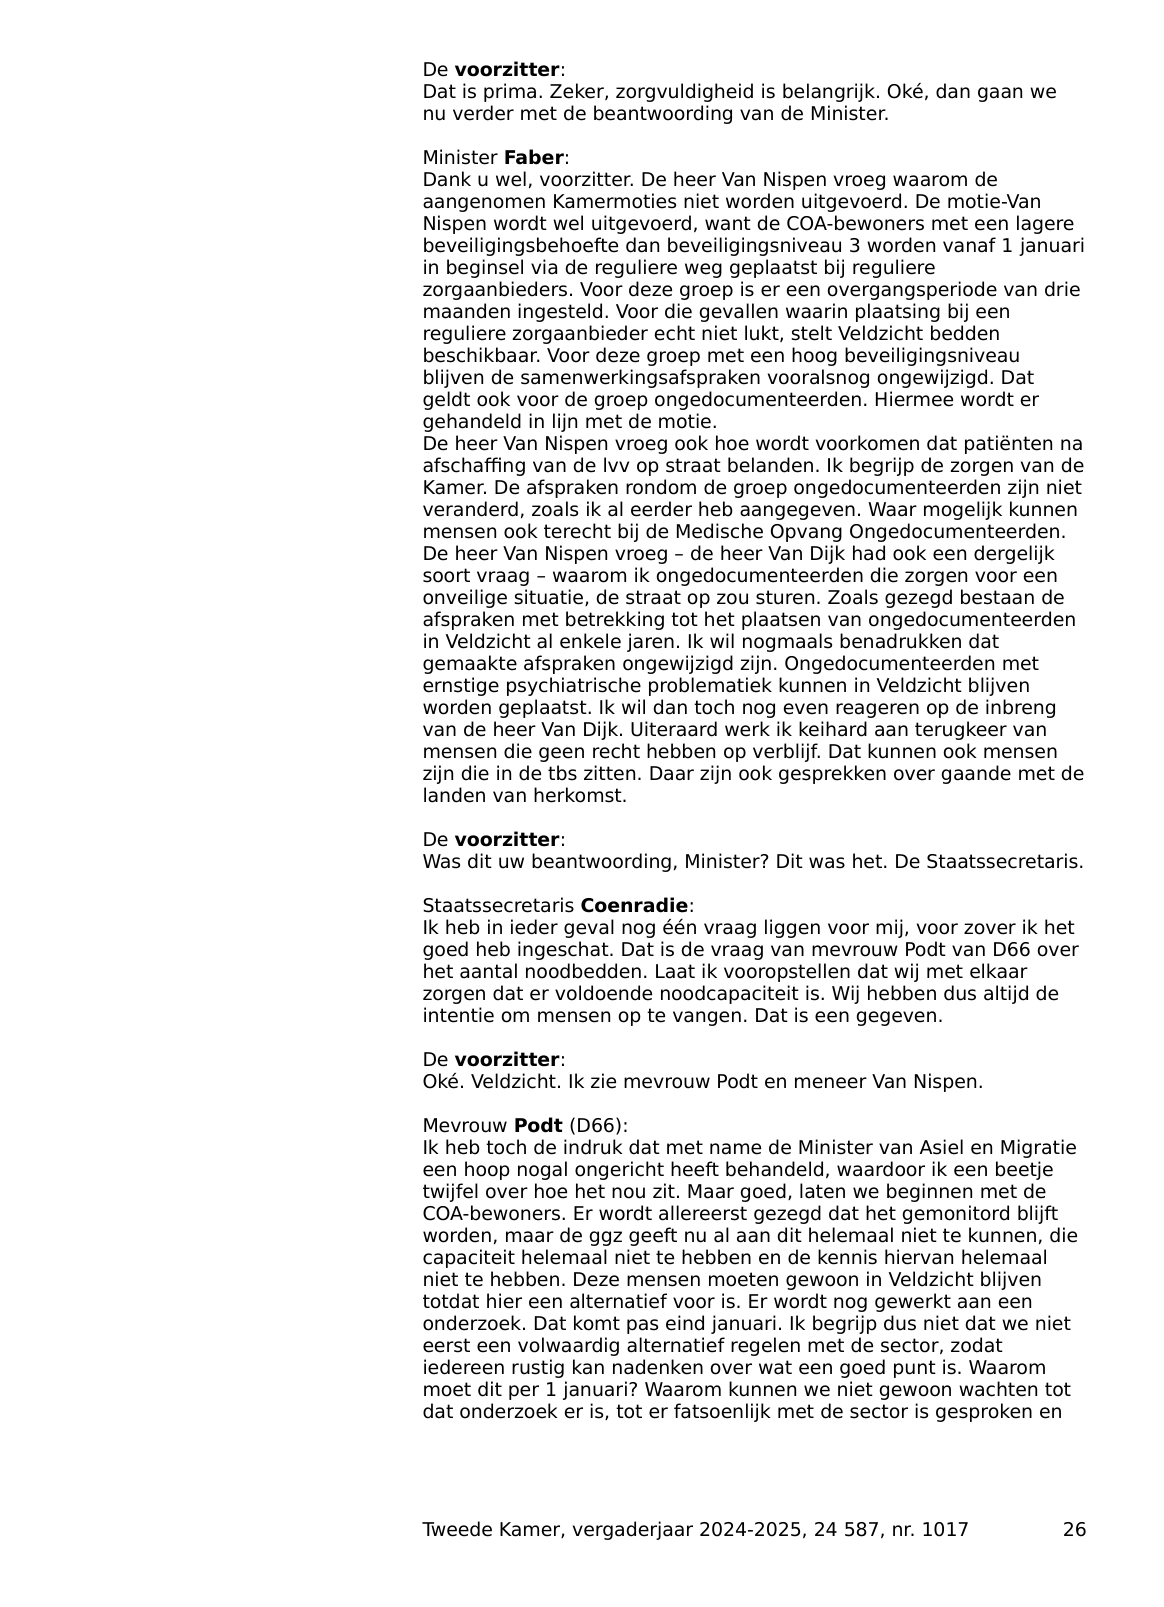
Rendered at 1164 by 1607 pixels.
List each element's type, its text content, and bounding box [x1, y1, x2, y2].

text Ik heb toch de indruk dat met name de Minister van Asiel en Migratie een hoop nogal ongericht heeft behandeld, waardoor ik een beetje twijfel over hoe het nou zit. Maar goed, laten we beginnen met de COA-bewoners. Er wordt allereerst gezegd dat het gemonitord blijft worden, maar de ggz geeft nu al aan dit helemaal niet te kunnen, die capaciteit helemaal niet te hebben en de kennis hiervan helemaal niet te hebben. Deze mensen moeten gewoon in Veldzicht blijven totdat hier een alternatief voor is. Er wordt nog gewerkt aan een onderzoek. Dat komt pas eind januari. Ik begrijp dus niet dat we niet eerst een volwaardig alternatief regelen met de sector, zodat iedereen rustig kan nadenken over wat een goed punt is. Waarom moet dit per 1 januari? Waarom kunnen we niet gewoon wachten tot dat onderzoek er is, tot er fatsoenlijk met de sector is gesproken en [422, 1137, 1087, 1423]
text Dat is prima. Zeker, zorgvuldigheid is belangrijk. Oké, dan gaan we nu verder met de beantwoording van de Minister. [422, 81, 1087, 125]
text De heer Van Nispen vroeg ook hoe wordt voorkomen dat patiënten na afschaffing van de lvv op straat belanden. Ik begrijp de zorgen van de Kamer. De afspraken rondom de groep ongedocumenteerden zijn niet veranderd, zoals ik al eerder heb aangegeven. Waar mogelijk kunnen mensen ook terecht bij de Medische Opvang Ongedocumenteerden. [422, 433, 1087, 543]
text De heer Van Nispen vroeg – de heer Van Dijk had ook een dergelijk soort vraag – waarom ik ongedocumenteerden die zorgen voor een onveilige situatie, de straat op zou sturen. Zoals gezegd bestaan de afspraken met betrekking tot het plaatsen van ongedocumenteerden in Veldzicht al enkele jaren. Ik wil nogmaals benadrukken dat gemaakte afspraken ongewijzigd zijn. Ongedocumenteerden met ernstige psychiatrische problematiek kunnen in Veldzicht blijven worden geplaatst. Ik wil dan toch nog even reageren op de inbreng van de heer Van Dijk. Uiteraard werk ik keihard aan terugkeer van mensen die geen recht hebben op verblijf. Dat kunnen ook mensen zijn die in de tbs zitten. Daar zijn ook gesprekken over gaande met de landen van herkomst. [422, 543, 1087, 807]
text Oké. Veldzicht. Ik zie mevrouw Podt en meneer Van Nispen. [422, 1071, 1087, 1093]
text De voorzitter: [422, 829, 1087, 851]
text Was dit uw beantwoording, Minister? Dit was het. De Staatssecretaris. [422, 851, 1087, 873]
text Dank u wel, voorzitter. De heer Van Nispen vroeg waarom de aangenomen Kamermoties niet worden uitgevoerd. De motie-Van Nispen wordt wel uitgevoerd, want de COA-bewoners met een lagere beveiligingsbehoefte dan beveiligingsniveau 3 worden vanaf 1 januari in beginsel via de reguliere weg geplaatst bij reguliere zorgaanbieders. Voor deze groep is er een overgangsperiode van drie maanden ingesteld. Voor die gevallen waarin plaatsing bij een reguliere zorgaanbieder echt niet lukt, stelt Veldzicht bedden beschikbaar. Voor deze groep met een hoog beveiligingsniveau blijven de samenwerkingsafspraken vooralsnog ongewijzigd. Dat geldt ook voor de groep ongedocumenteerden. Hiermee wordt er gehandeld in lijn met de motie. [422, 169, 1087, 433]
text Minister Faber: [422, 147, 1087, 169]
text Staatssecretaris Coenradie: [422, 895, 1087, 917]
text De voorzitter: [422, 1049, 1087, 1071]
text Mevrouw Podt (D66): [422, 1115, 1087, 1137]
text Ik heb in ieder geval nog één vraag liggen voor mij, voor zover ik het goed heb ingeschat. Dat is de vraag van mevrouw Podt van D66 over het aantal noodbedden. Laat ik vooropstellen dat wij met elkaar zorgen dat er voldoende noodcapaciteit is. Wij hebben dus altijd de intentie om mensen op te vangen. Dat is een gegeven. [422, 917, 1087, 1027]
text De voorzitter: [422, 59, 1087, 81]
